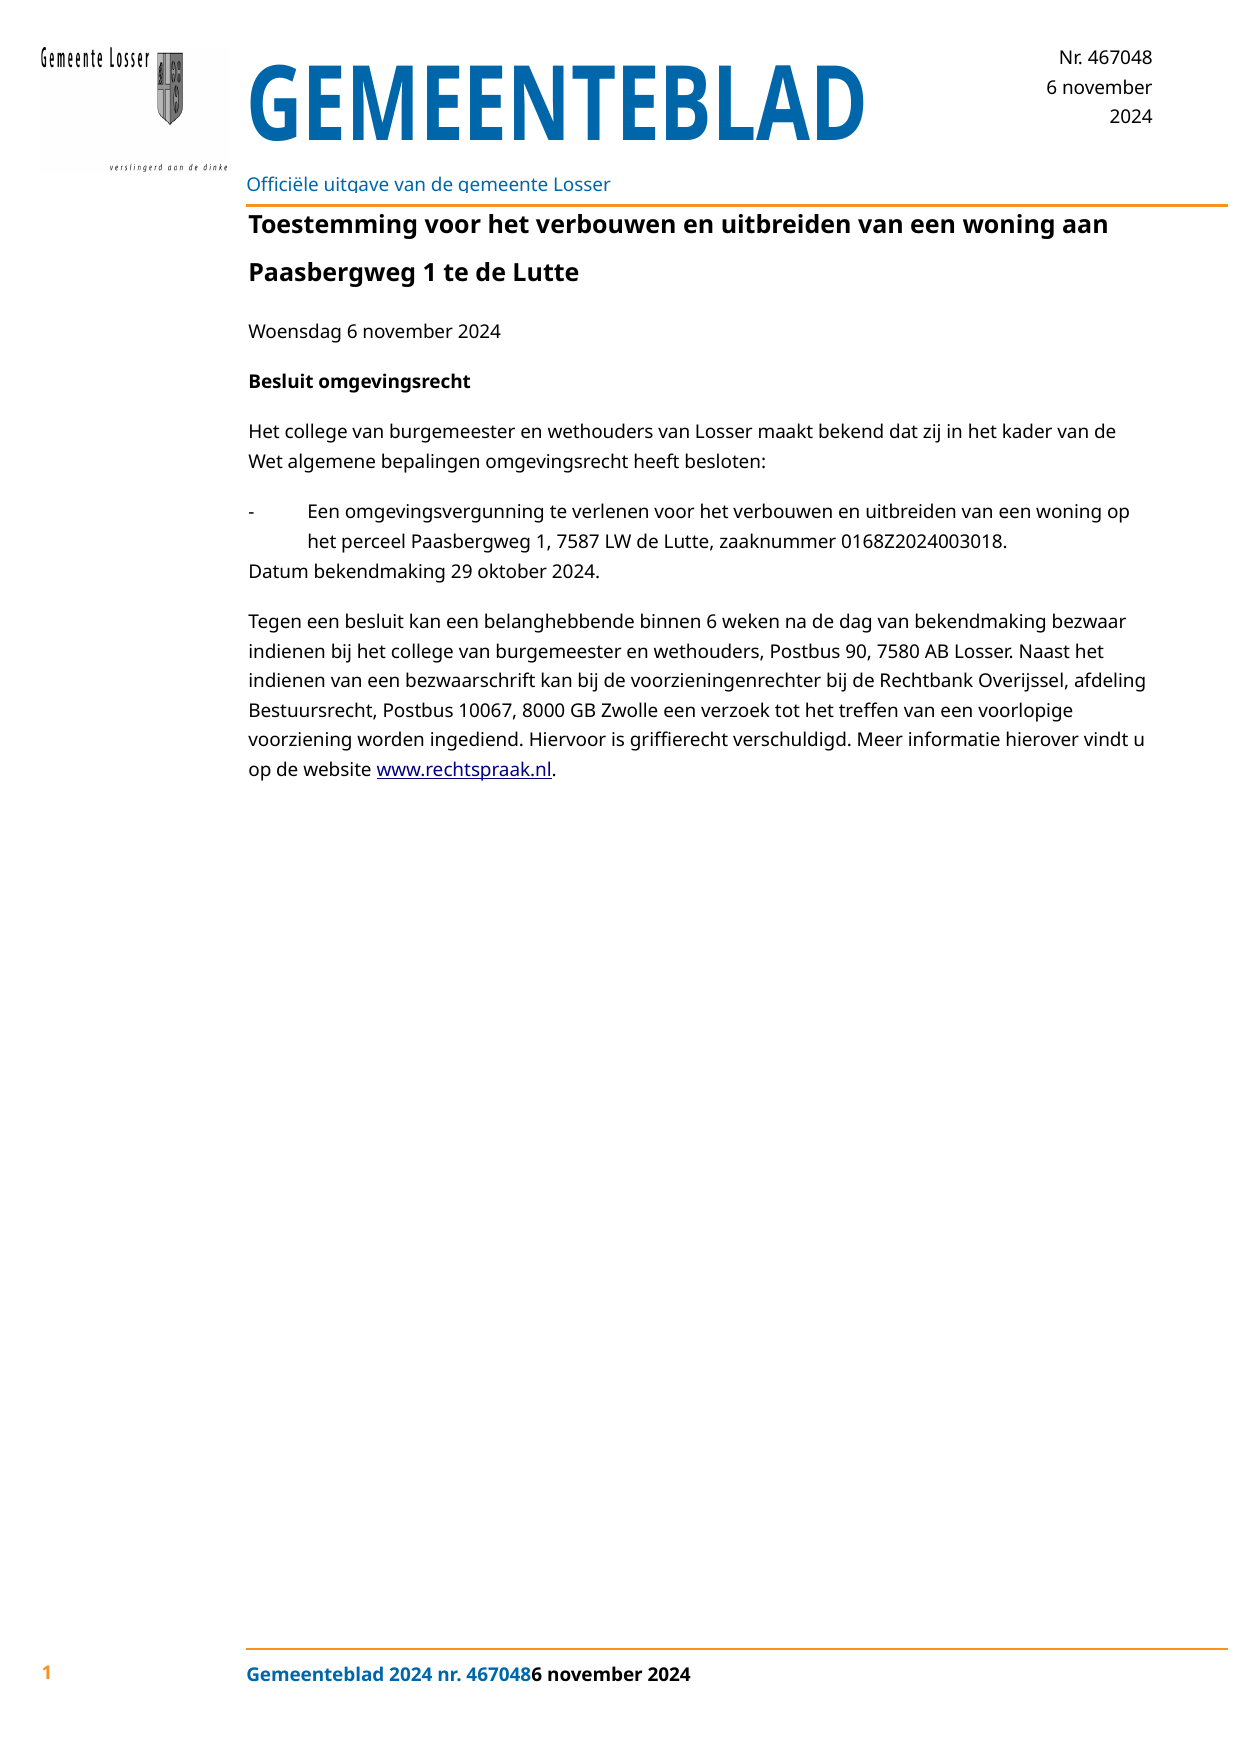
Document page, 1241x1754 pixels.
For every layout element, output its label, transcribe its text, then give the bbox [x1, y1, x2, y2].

text Tegen een besluit kan een belanghebbende binnen 6 weken na de dag van bekendmaking bezwaar indienen bij het college van burgemeester en wethouders, Postbus 90, 7580 AB Losser. Naast het indienen van een bezwaarschrift kan bij de voorzieningenrechter bij de Rechtbank Overijssel, afdeling Bestuursrecht, Postbus 10067, 8000 GB Zwolle een verzoek tot het treffen van een voorlopige voorziening worden ingediend. Hiervoor is griffierecht verschuldigd. Meer informatie hierover vindt u op de website www.rechtspraak.nl. [248, 608, 1152, 782]
text Besluit omgevingsrecht [248, 368, 1152, 394]
text Woensdag 6 november 2024 [248, 318, 1152, 344]
text Datum bekendmaking 29 oktober 2024. [248, 558, 1152, 584]
picture [41, 47, 231, 172]
text Het college van burgemeester en wethouders van Losser maakt bekend dat zij in het kader van de Wet algemene bepalingen omgevingsrecht heeft besloten: [248, 419, 1152, 474]
text Toestemming voor het verbouwen en uitbreiden van een woning aan Paasbergweg 1 te de Lutte [248, 207, 1152, 288]
list Een omgevingsvergunning te verlenen voor het verbouwen en uitbreiden van een woning op het perceel Paasbergweg 1, 7587 LW de Lutte, zaaknummer 0168Z2024003018. [248, 499, 1152, 554]
